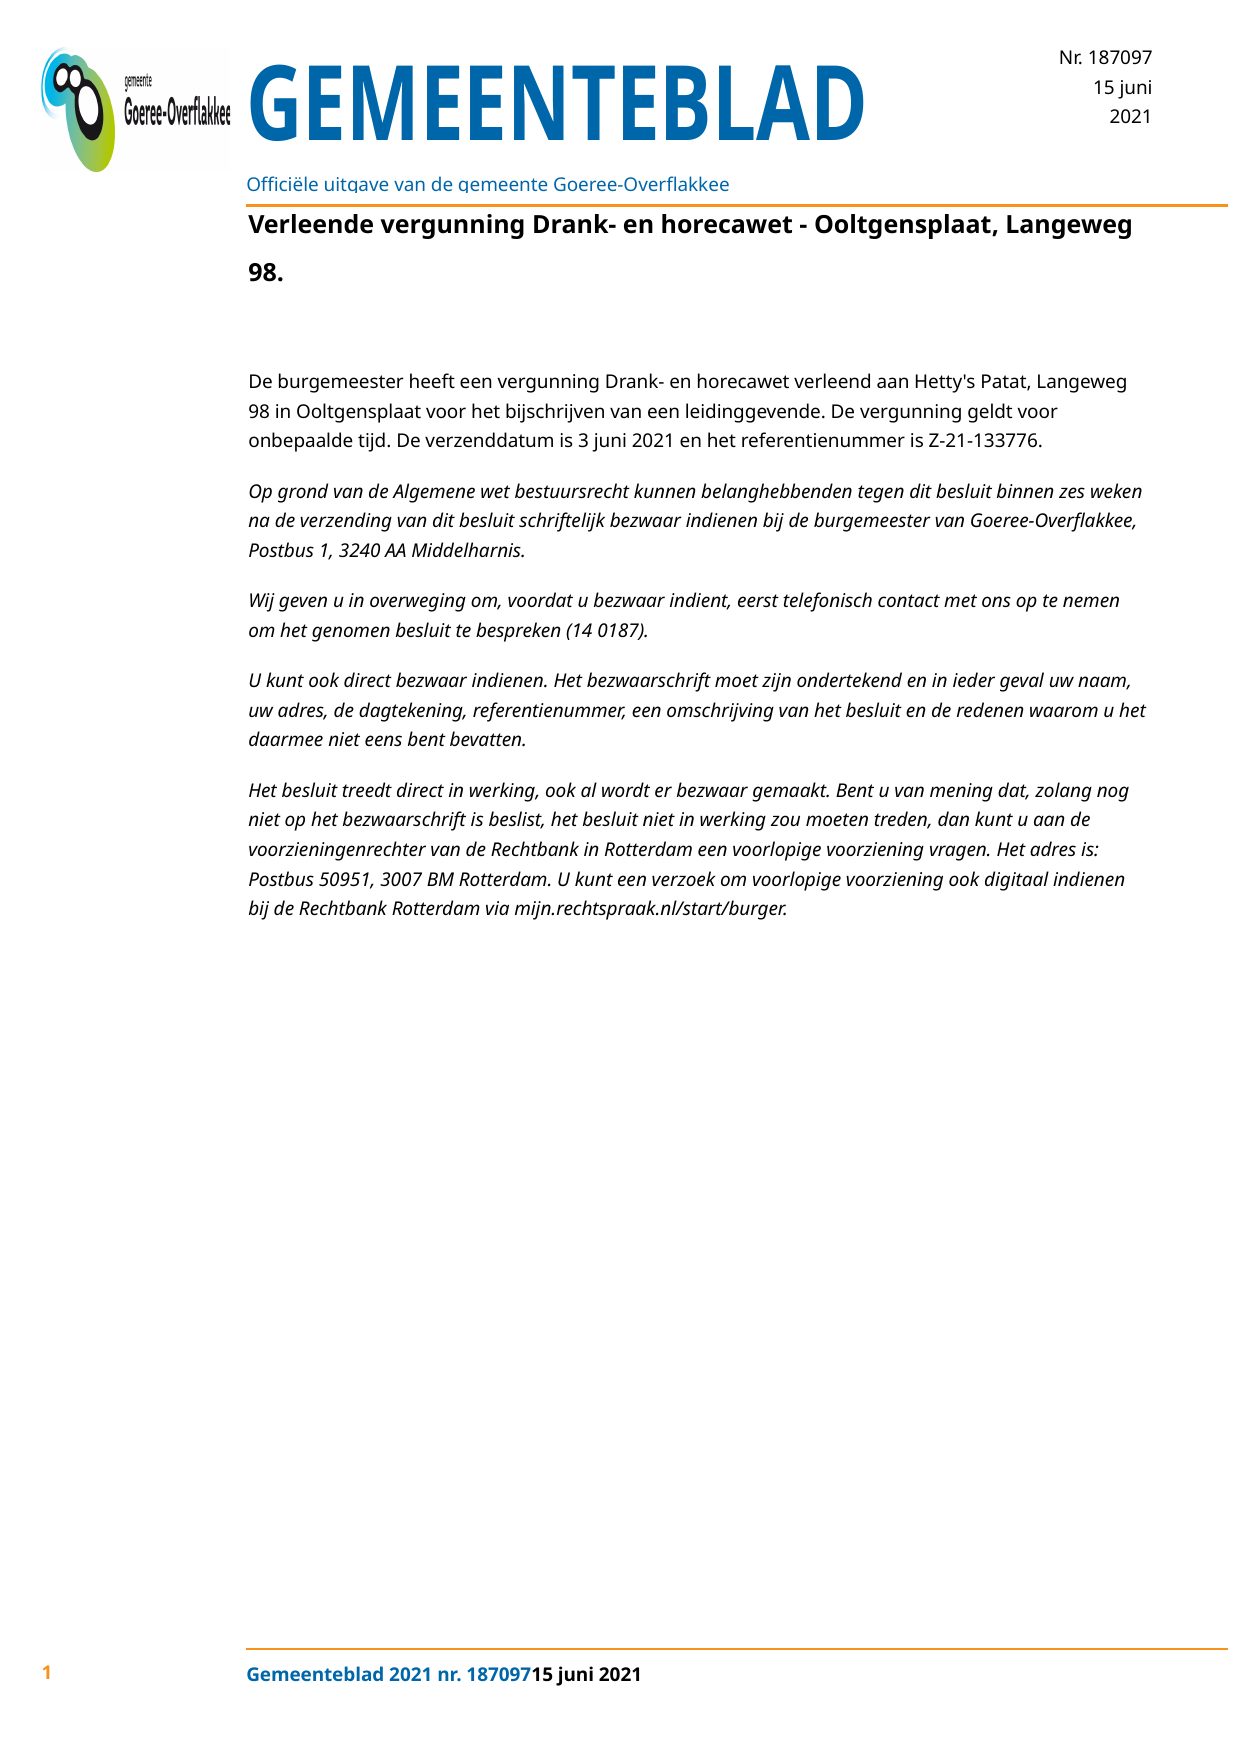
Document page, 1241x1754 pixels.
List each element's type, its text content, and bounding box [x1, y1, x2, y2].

picture [41, 47, 231, 172]
text De burgemeester heeft een vergunning Drank- en horecawet verleend aan Hetty's Patat, Langeweg 98 in Ooltgensplaat voor het bijschrijven van een leidinggevende. De vergunning geldt voor onbepaalde tijd. De verzenddatum is 3 juni 2021 en het referentienummer is Z-21-133776. [248, 368, 1152, 453]
text Wij geven u in overweging om, voordat u bezwaar indient, eerst telefonisch contact met ons op te nemen om het genomen besluit te bespreken (14 0187). [248, 587, 1152, 643]
text Verleende vergunning Drank- en horecawet - Ooltgensplaat, Langeweg 98. [248, 207, 1152, 288]
text U kunt ook direct bezwaar indienen. Het bezwaarschrift moet zijn ondertekend en in ieder geval uw naam, uw adres, de dagtekening, referentienummer, een omschrijving van het besluit en de redenen waarom u het daarmee niet eens bent bevatten. [248, 667, 1152, 752]
text Het besluit treedt direct in werking, ook al wordt er bezwaar gemaakt. Bent u van mening dat, zolang nog niet op het bezwaarschrift is beslist, het besluit niet in werking zou moeten treden, dan kunt u aan de voorzieningenrechter van de Rechtbank in Rotterdam een voorlopige voorziening vragen. Het adres is: Postbus 50951, 3007 BM Rotterdam. U kunt een verzoek om voorlopige voorziening ook digitaal indienen bij de Rechtbank Rotterdam via mijn.rechtspraak.nl/start/burger. [248, 777, 1152, 921]
text Op grond van de Algemene wet bestuursrecht kunnen belanghebbenden tegen dit besluit binnen zes weken na de verzending van dit besluit schriftelijk bezwaar indienen bij de burgemeester van Goeree-Overflakkee, Postbus 1, 3240 AA Middelharnis. [248, 478, 1152, 563]
